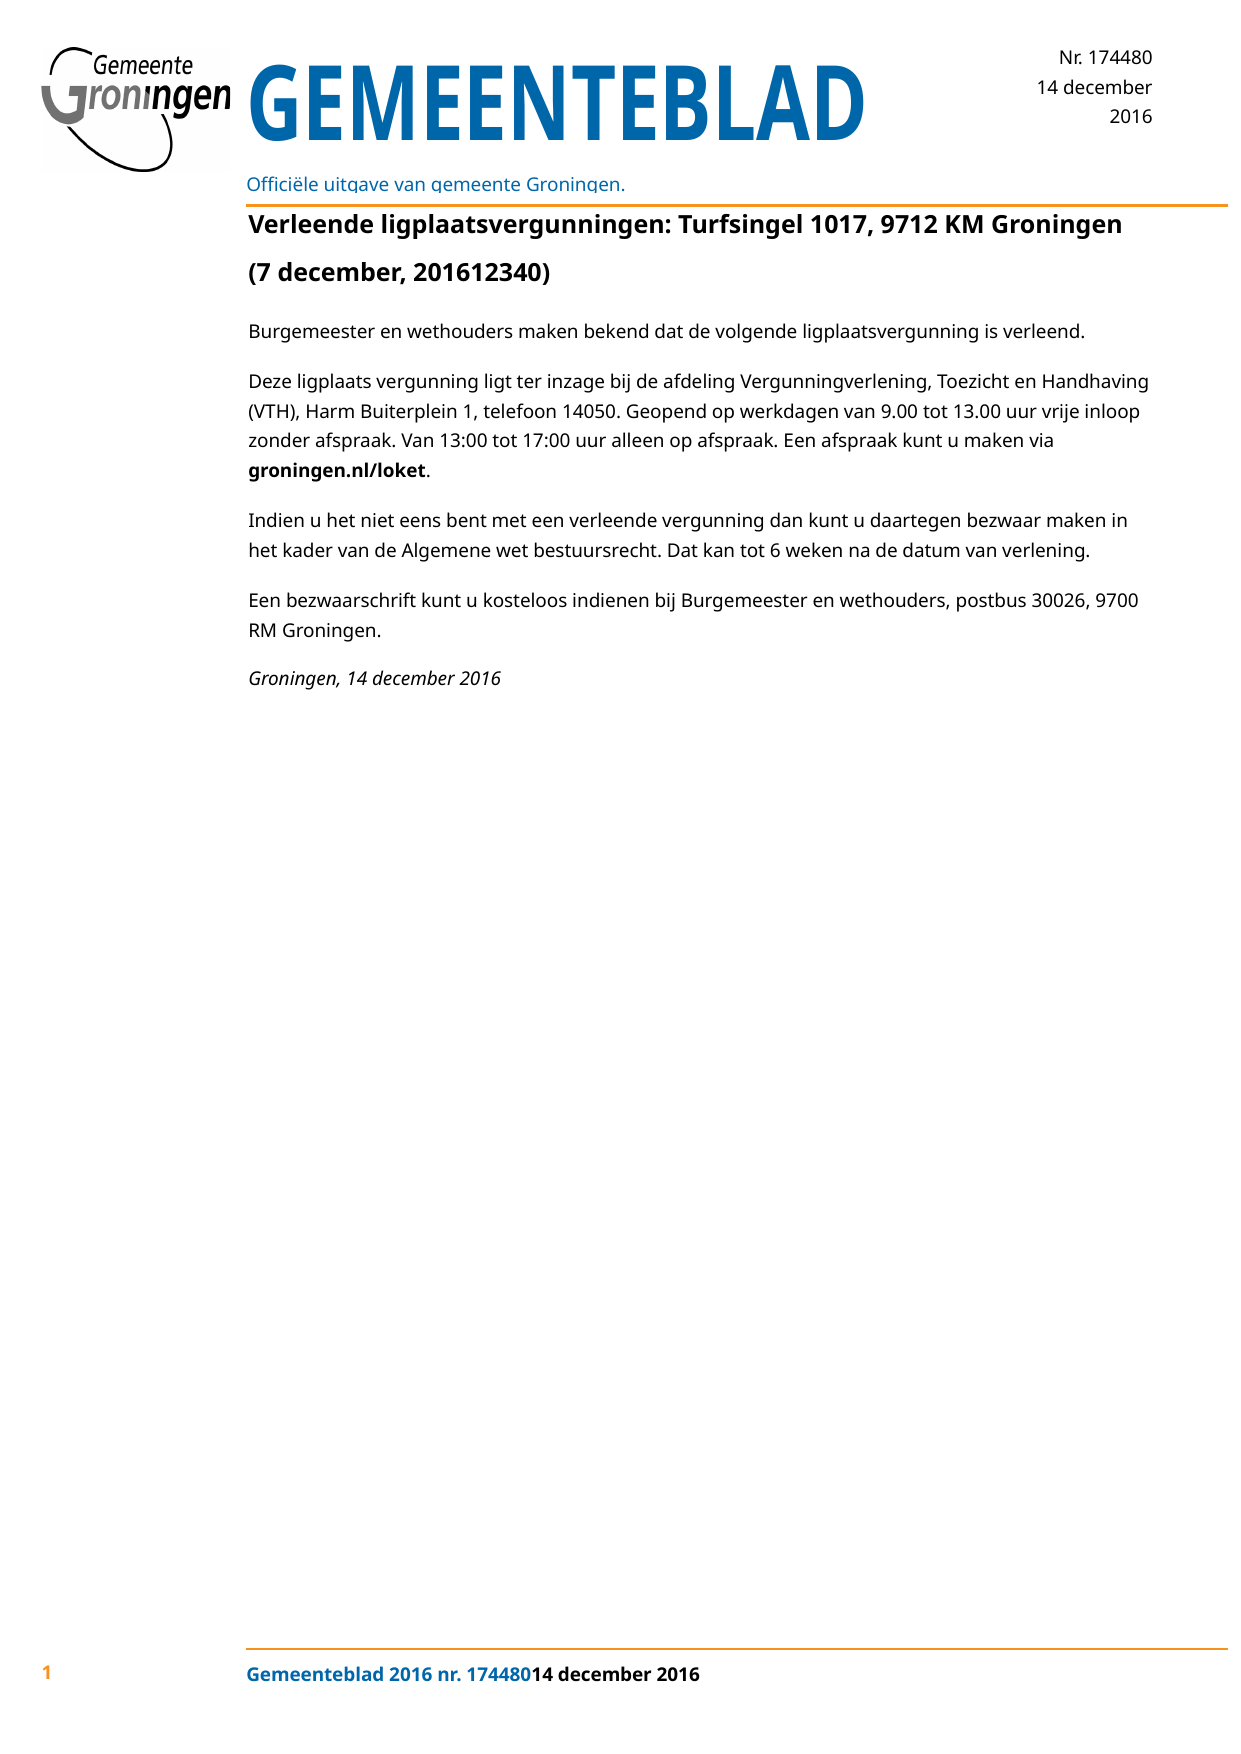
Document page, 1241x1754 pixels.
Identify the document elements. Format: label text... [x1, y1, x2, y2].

text Deze ligplaats vergunning ligt ter inzage bij de afdeling Vergunningverlening, Toezicht en Handhaving (VTH), Harm Buiterplein 1, telefoon 14050. Geopend op werkdagen van 9.00 tot 13.00 uur vrije inloop zonder afspraak. Van 13:00 tot 17:00 uur alleen op afspraak. Een afspraak kunt u maken via groningen.nl/loket. [248, 368, 1152, 483]
picture [41, 47, 231, 172]
text Burgemeester en wethouders maken bekend dat de volgende ligplaatsvergunning is verleend. [248, 318, 1152, 344]
text Een bezwaarschrift kunt u kosteloos indienen bij Burgemeester en wethouders, postbus 30026, 9700 RM Groningen. [248, 587, 1152, 643]
text Groningen, 14 december 2016 [248, 665, 1152, 691]
text Verleende ligplaatsvergunningen: Turfsingel 1017, 9712 KM Groningen (7 december, 201612340) [248, 207, 1152, 288]
text Indien u het niet eens bent met een verleende vergunning dan kunt u daartegen bezwaar maken in het kader van de Algemene wet bestuursrecht. Dat kan tot 6 weken na de datum van verlening. [248, 507, 1152, 563]
